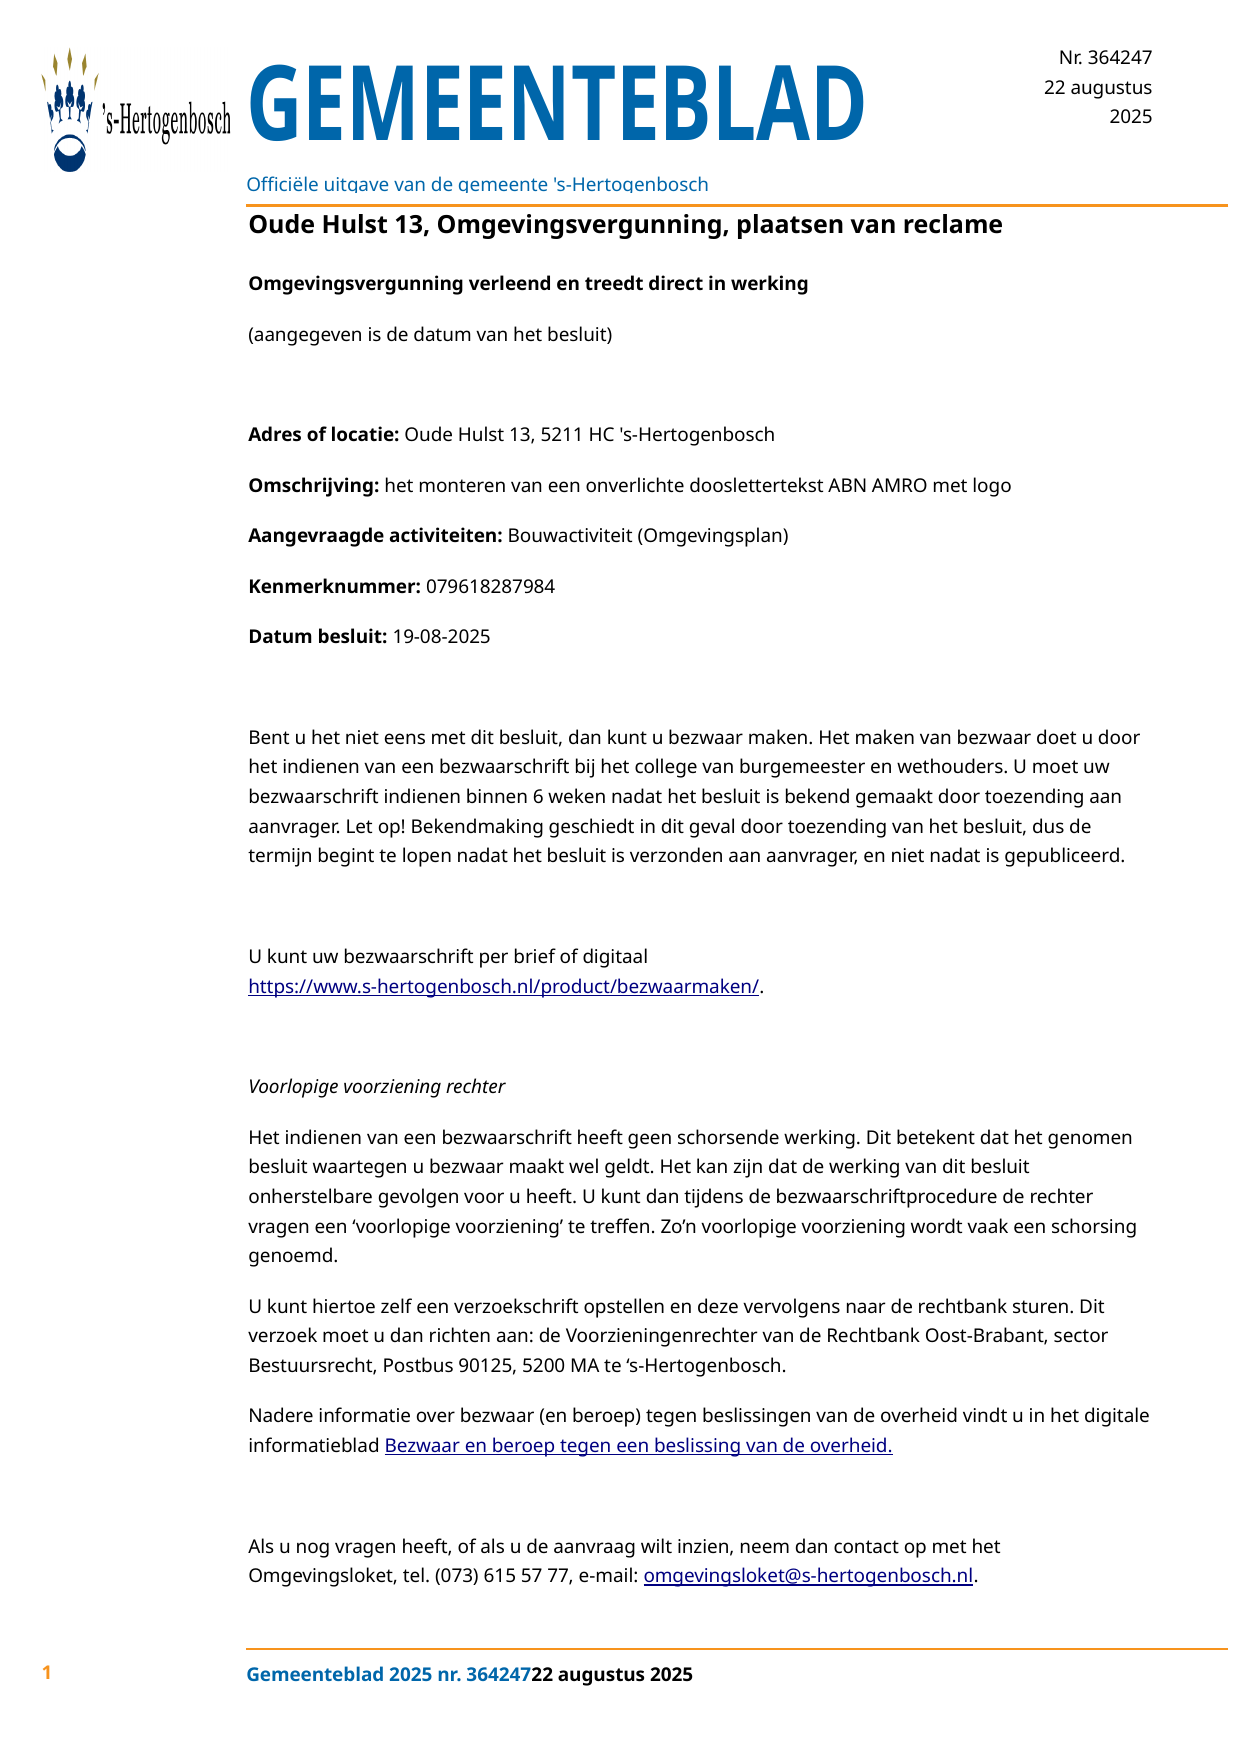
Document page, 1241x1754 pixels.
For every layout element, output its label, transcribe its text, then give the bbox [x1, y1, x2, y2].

text Aangevraagde activiteiten: Bouwactiviteit (Omgevingsplan) [248, 522, 1152, 548]
text Het indienen van een bezwaarschrift heeft geen schorsende werking. Dit betekent dat het genomen besluit waartegen u bezwaar maakt wel geldt. Het kan zijn dat de werking van dit besluit onherstelbare gevolgen voor u heeft. U kunt dan tijdens de bezwaarschriftprocedure de rechter vragen een ‘voorlopige voorziening’ te treffen. Zo’n voorlopige voorziening wordt vaak een schorsing genoemd. [248, 1124, 1152, 1268]
text Als u nog vragen heeft, of als u de aanvraag wilt inzien, neem dan contact op met het Omgevingsloket, tel. (073) 615 57 77, e-mail: omgevingsloket@s-hertogenbosch.nl. [248, 1533, 1152, 1588]
text Kenmerknummer: 079618287984 [248, 573, 1152, 598]
text Bent u het niet eens met dit besluit, dan kunt u bezwaar maken. Het maken van bezwaar doet u door het indienen van een bezwaarschrift bij het college van burgemeester en wethouders. U moet uw bezwaarschrift indienen binnen 6 weken nadat het besluit is bekend gemaakt door toezending aan aanvrager. Let op! Bekendmaking geschiedt in dit geval door toezending van het besluit, dus de termijn begint te lopen nadat het besluit is verzonden aan aanvrager, en niet nadat is gepubliceerd. [248, 724, 1152, 868]
text (aangegeven is de datum van het besluit) [248, 321, 1152, 346]
text Oude Hulst 13, Omgevingsvergunning, plaatsen van reclame [248, 207, 1152, 241]
text Datum besluit: 19-08-2025 [248, 623, 1152, 649]
text U kunt hiertoe zelf een verzoekschrift opstellen en deze vervolgens naar de rechtbank sturen. Dit verzoek moet u dan richten aan: de Voorzieningenrechter van de Rechtbank Oost-Brabant, sector Bestuursrecht, Postbus 90125, 5200 MA te ‘s-Hertogenbosch. [248, 1293, 1152, 1378]
text Omschrijving: het monteren van een onverlichte dooslettertekst ABN AMRO met logo [248, 472, 1152, 498]
text Nadere informatie over bezwaar (en beroep) tegen beslissingen van de overheid vindt u in het digitale informatieblad Bezwaar en beroep tegen een beslissing van de overheid. [248, 1402, 1152, 1458]
text Voorlopige voorziening rechter [248, 1074, 1152, 1099]
text U kunt uw bezwaarschrift per brief of digitaal https://www.s-hertogenbosch.nl/product/bezwaarmaken/. [248, 943, 1152, 998]
picture [41, 47, 231, 172]
text Adres of locatie: Oude Hulst 13, 5211 HC 's-Hertogenbosch [248, 422, 1152, 447]
text Omgevingsvergunning verleend en treedt direct in werking [248, 270, 1152, 296]
